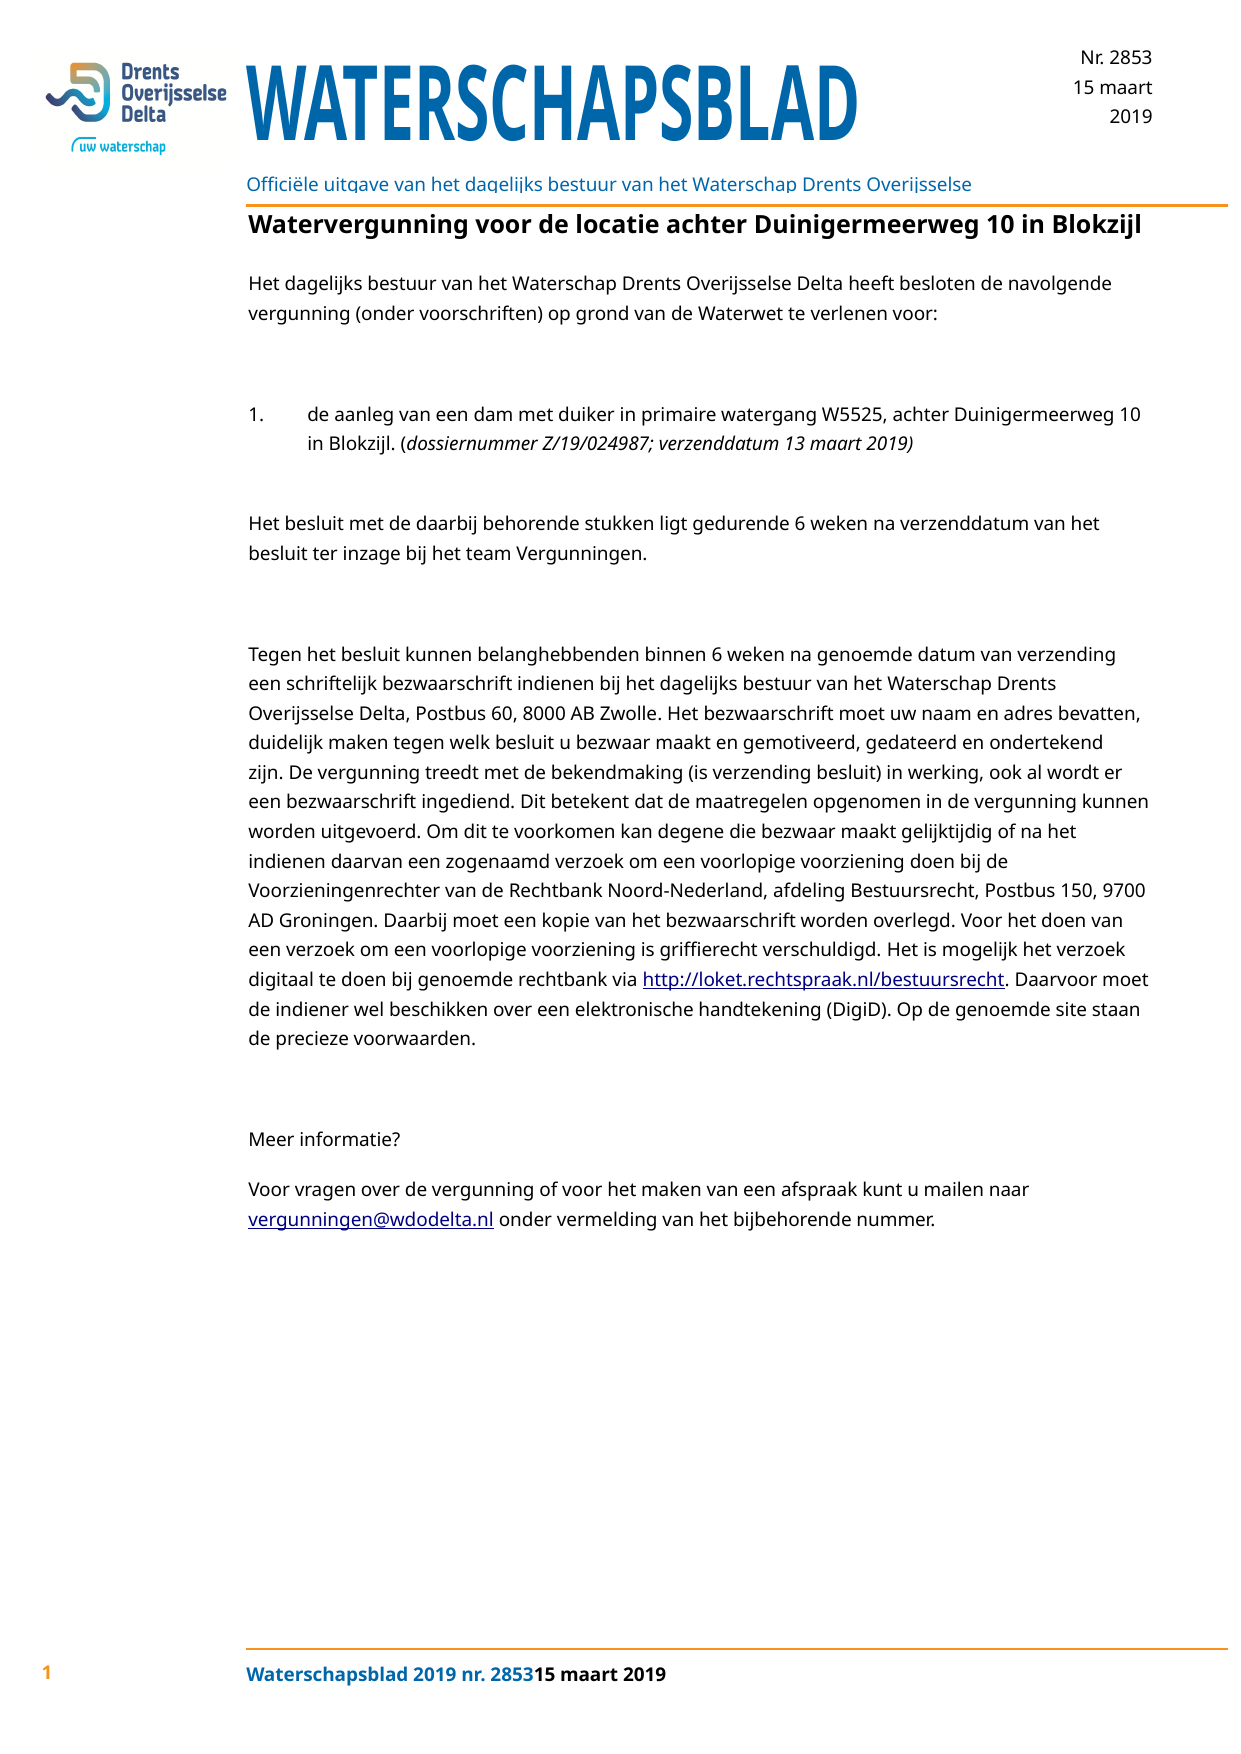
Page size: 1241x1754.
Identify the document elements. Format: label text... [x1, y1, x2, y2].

text Meer informatie? [248, 1126, 1152, 1152]
text Het besluit met de daarbij behorende stukken ligt gedurende 6 weken na verzenddatum van het besluit ter inzage bij het team Vergunningen. [248, 510, 1152, 566]
picture [41, 47, 231, 172]
list de aanleg van een dam met duiker in primaire watergang W5525, achter Duinigermeerweg 10 in Blokzijl. (dossiernummer Z/19/024987; verzenddatum 13 maart 2019) [248, 401, 1152, 456]
text Tegen het besluit kunnen belanghebbenden binnen 6 weken na genoemde datum van verzending een schriftelijk bezwaarschrift indienen bij het dagelijks bestuur van het Waterschap Drents Overijsselse Delta, Postbus 60, 8000 AB Zwolle. Het bezwaarschrift moet uw naam en adres bevatten, duidelijk maken tegen welk besluit u bezwaar maakt en gemotiveerd, gedateerd en ondertekend zijn. De vergunning treedt met de bekendmaking (is verzending besluit) in werking, ook al wordt er een bezwaarschrift ingediend. Dit betekent dat de maatregelen opgenomen in de vergunning kunnen worden uitgevoerd. Om dit te voorkomen kan degene die bezwaar maakt gelijktijdig of na het indienen daarvan een zogenaamd verzoek om een voorlopige voorziening doen bij de Voorzieningenrechter van de Rechtbank Noord-Nederland, afdeling Bestuursrecht, Postbus 150, 9700 AD Groningen. Daarbij moet een kopie van het bezwaarschrift worden overlegd. Voor het doen van een verzoek om een voorlopige voorziening is griffierecht verschuldigd. Het is mogelijk het verzoek digitaal te doen bij genoemde rechtbank via http://loket.rechtspraak.nl/bestuursrecht. Daarvoor moet de indiener wel beschikken over een elektronische handtekening (DigiD). Op de genoemde site staan de precieze voorwaarden. [248, 641, 1152, 1051]
text Watervergunning voor de locatie achter Duinigermeerweg 10 in Blokzijl [248, 207, 1152, 241]
text Voor vragen over de vergunning of voor het maken van een afspraak kunt u mailen naar vergunningen@wdodelta.nl onder vermelding van het bijbehorende nummer. [248, 1177, 1152, 1232]
text Het dagelijks bestuur van het Waterschap Drents Overijsselse Delta heeft besloten de navolgende vergunning (onder voorschriften) op grond van de Waterwet te verlenen voor: [248, 270, 1152, 326]
